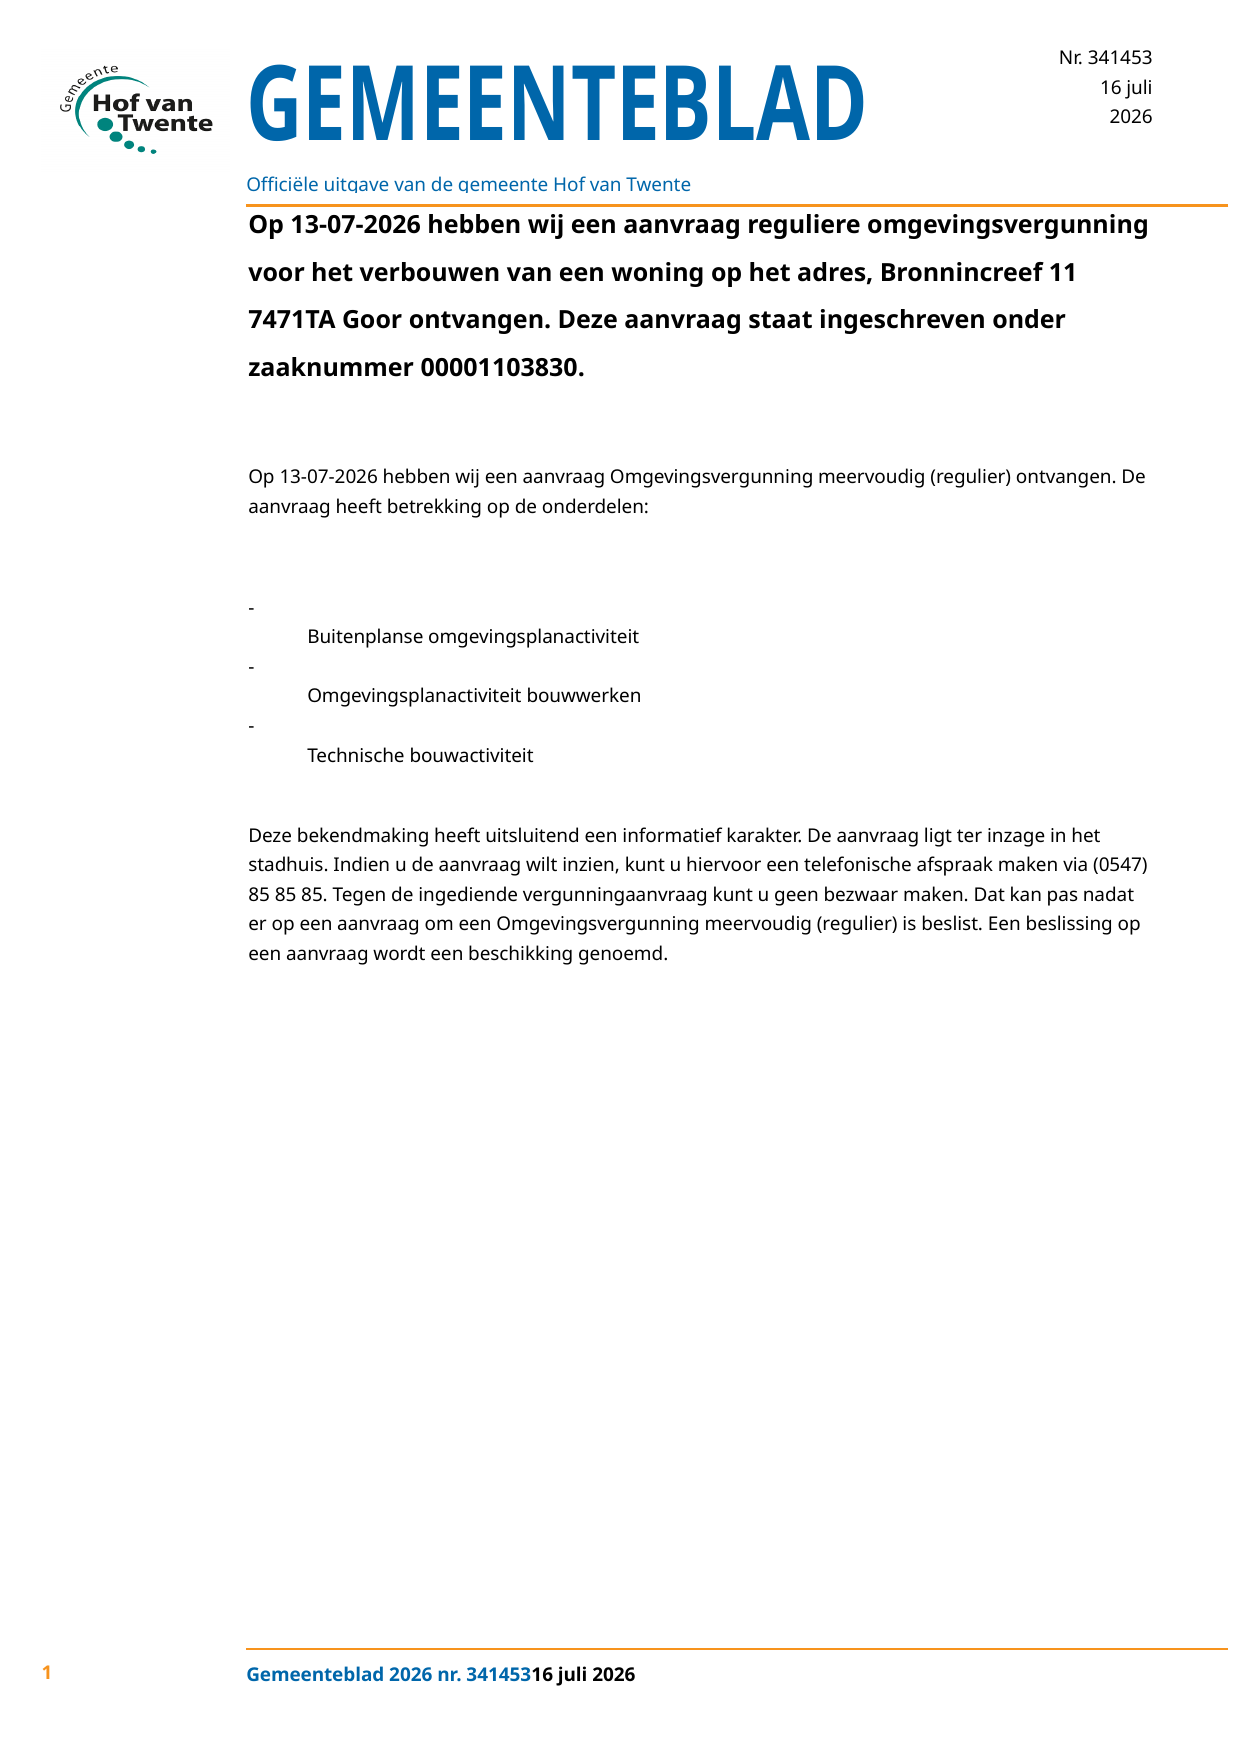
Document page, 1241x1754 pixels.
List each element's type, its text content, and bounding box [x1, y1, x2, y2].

picture [41, 47, 231, 172]
text Op 13-07-2026 hebben wij een aanvraag reguliere omgevingsvergunning voor het verbouwen van een woning op het adres, Bronnincreef 11 7471TA Goor ontvangen. Deze aanvraag staat ingeschreven onder zaaknummer 00001103830. [248, 207, 1152, 384]
text Op 13-07-2026 hebben wij een aanvraag Omgevingsvergunning meervoudig (regulier) ontvangen. De aanvraag heeft betrekking op de onderdelen: [248, 463, 1152, 519]
list Buitenplanse omgevingsplanactiviteit [248, 623, 1152, 649]
list Technische bouwactiviteit [248, 742, 1152, 768]
text Deze bekendmaking heeft uitsluitend een informatief karakter. De aanvraag ligt ter inzage in het stadhuis. Indien u de aanvraag wilt inzien, kunt u hiervoor een telefonische afspraak maken via (0547) 85 85 85. Tegen de ingediende vergunningaanvraag kunt u geen bezwaar maken. Dat kan pas nadat er op een aanvraag om een Omgevingsvergunning meervoudig (regulier) is beslist. Een beslissing op een aanvraag wordt een beschikking genoemd. [248, 822, 1152, 966]
list Omgevingsplanactiviteit bouwwerken [248, 683, 1152, 708]
